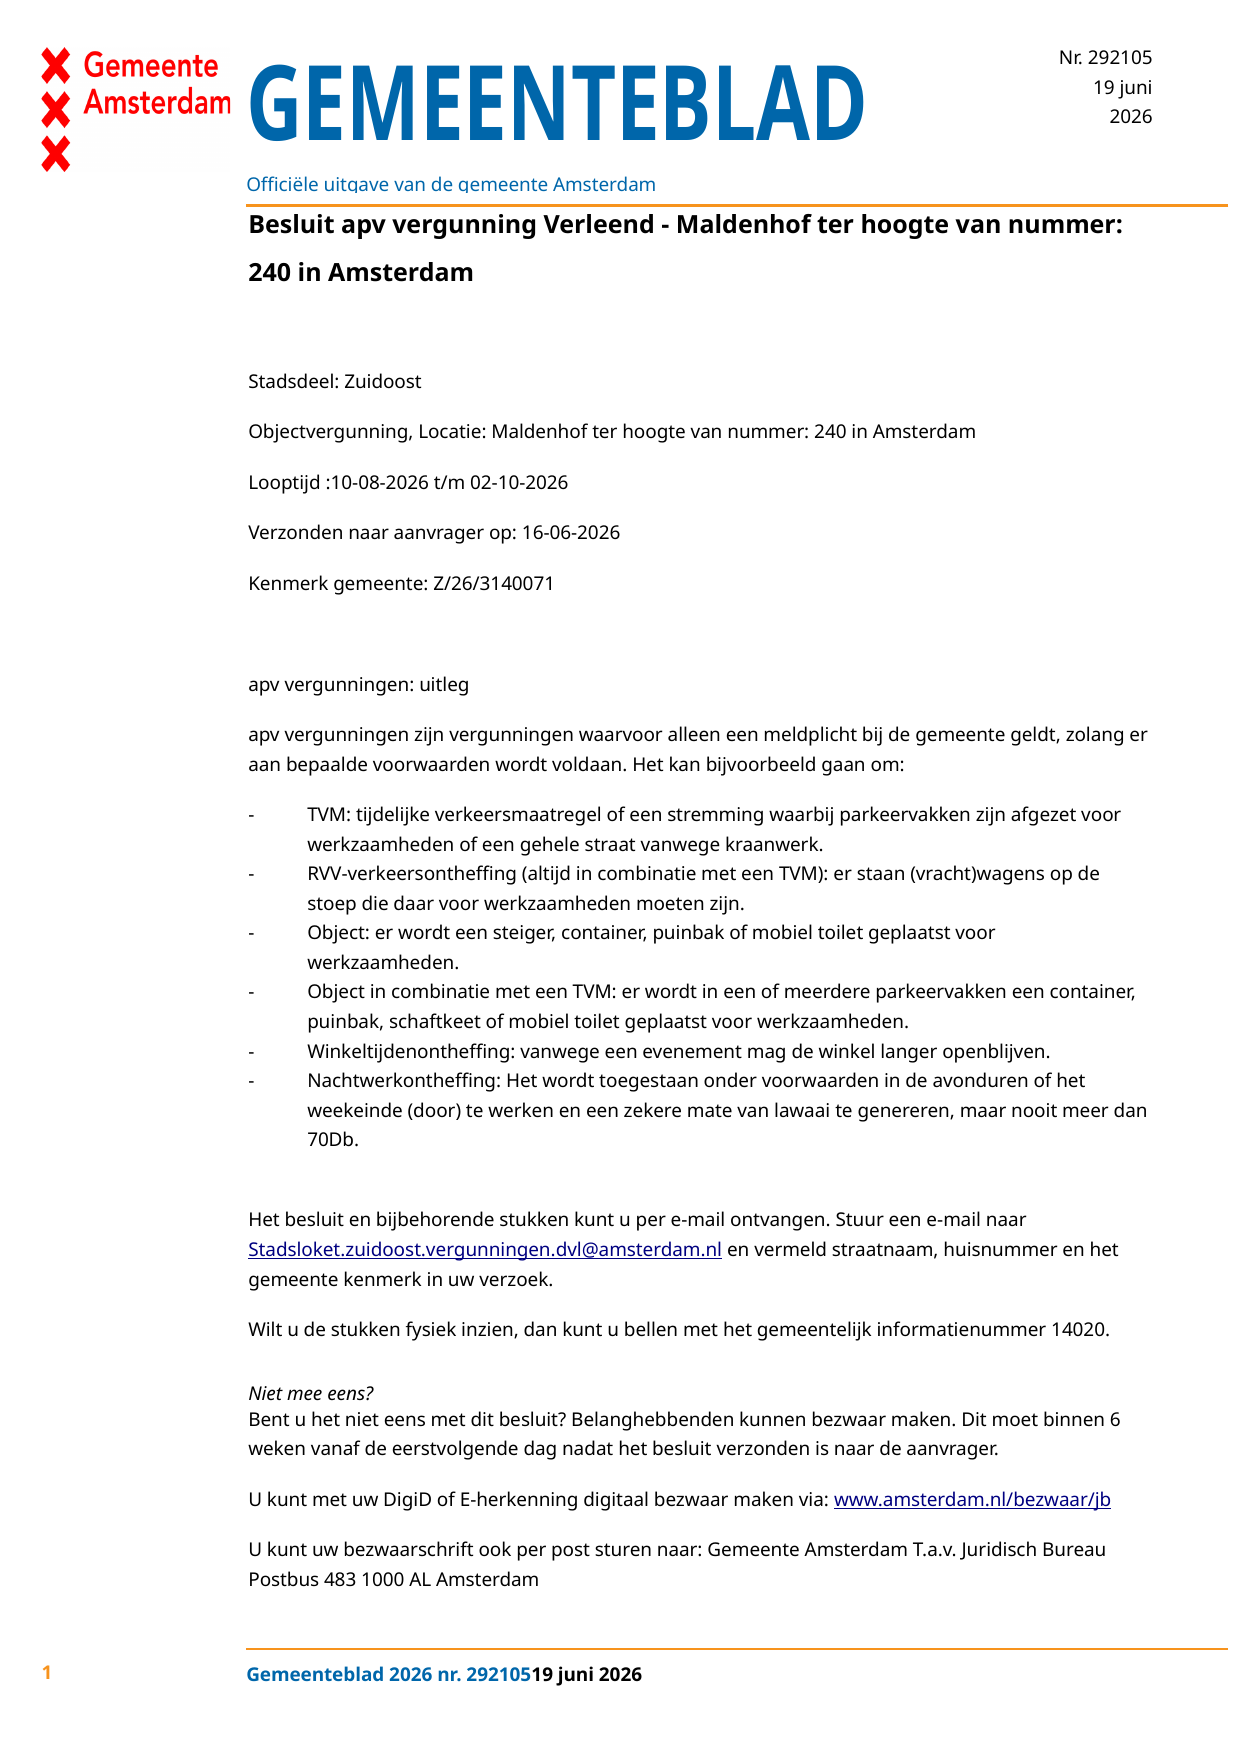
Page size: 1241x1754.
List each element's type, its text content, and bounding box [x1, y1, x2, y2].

list RVV-verkeersontheffing (altijd in combinatie met een TVM): er staan (vracht)wagens op de stoep die daar voor werkzaamheden moeten zijn. [248, 860, 1152, 916]
text apv vergunningen: uitleg [248, 671, 1152, 697]
text Wilt u de stukken fysiek inzien, dan kunt u bellen met het gemeentelijk informatienummer 14020. [248, 1316, 1152, 1342]
list Object: er wordt een steiger, container, puinbak of mobiel toilet geplaatst voor werkzaamheden. [248, 919, 1152, 975]
text Het besluit en bijbehorende stukken kunt u per e-mail ontvangen. Stuur een e-mail naar Stadsloket.zuidoost.vergunningen.dvl@amsterdam.nl en vermeld straatnaam, huisnummer en het gemeente kenmerk in uw verzoek. [248, 1207, 1152, 1292]
text Kenmerk gemeente: Z/26/3140071 [248, 570, 1152, 596]
text Stadsdeel: Zuidoost [248, 368, 1152, 394]
text Bent u het niet eens met dit besluit? Belanghebbenden kunnen bezwaar maken. Dit moet binnen 6 weken vanaf de eerstvolgende dag nadat het besluit verzonden is naar de aanvrager. [248, 1406, 1152, 1461]
text apv vergunningen zijn vergunningen waarvoor alleen een meldplicht bij de gemeente geldt, zolang er aan bepaalde voorwaarden wordt voldaan. Het kan bijvoorbeeld gaan om: [248, 721, 1152, 777]
list Winkeltijdenontheffing: vanwege een evenement mag de winkel langer openblijven. [248, 1038, 1152, 1064]
text Niet mee eens? [248, 1380, 1152, 1406]
picture [41, 47, 231, 172]
text Objectvergunning, Locatie: Maldenhof ter hoogte van nummer: 240 in Amsterdam [248, 419, 1152, 444]
text U kunt uw bezwaarschrift ook per post sturen naar: Gemeente Amsterdam T.a.v. Juridisch Bureau Postbus 483 1000 AL Amsterdam [248, 1536, 1152, 1592]
text U kunt met uw DigiD of E-herkenning digitaal bezwaar maken via: www.amsterdam.nl/bezwaar/jb [248, 1486, 1152, 1512]
text Looptijd :10-08-2026 t/m 02-10-2026 [248, 469, 1152, 495]
list TVM: tijdelijke verkeersmaatregel of een stremming waarbij parkeervakken zijn afgezet voor werkzaamheden of een gehele straat vanwege kraanwerk. [248, 801, 1152, 857]
list Nachtwerkontheffing: Het wordt toegestaan onder voorwaarden in de avonduren of het weekeinde (door) te werken en een zekere mate van lawaai te genereren, maar nooit meer dan 70Db. [248, 1067, 1152, 1152]
list Object in combinatie met een TVM: er wordt in een of meerdere parkeervakken een container, puinbak, schaftkeet of mobiel toilet geplaatst voor werkzaamheden. [248, 979, 1152, 1034]
text Besluit apv vergunning Verleend - Maldenhof ter hoogte van nummer: 240 in Amsterdam [248, 207, 1152, 288]
text Verzonden naar aanvrager op: 16-06-2026 [248, 519, 1152, 545]
